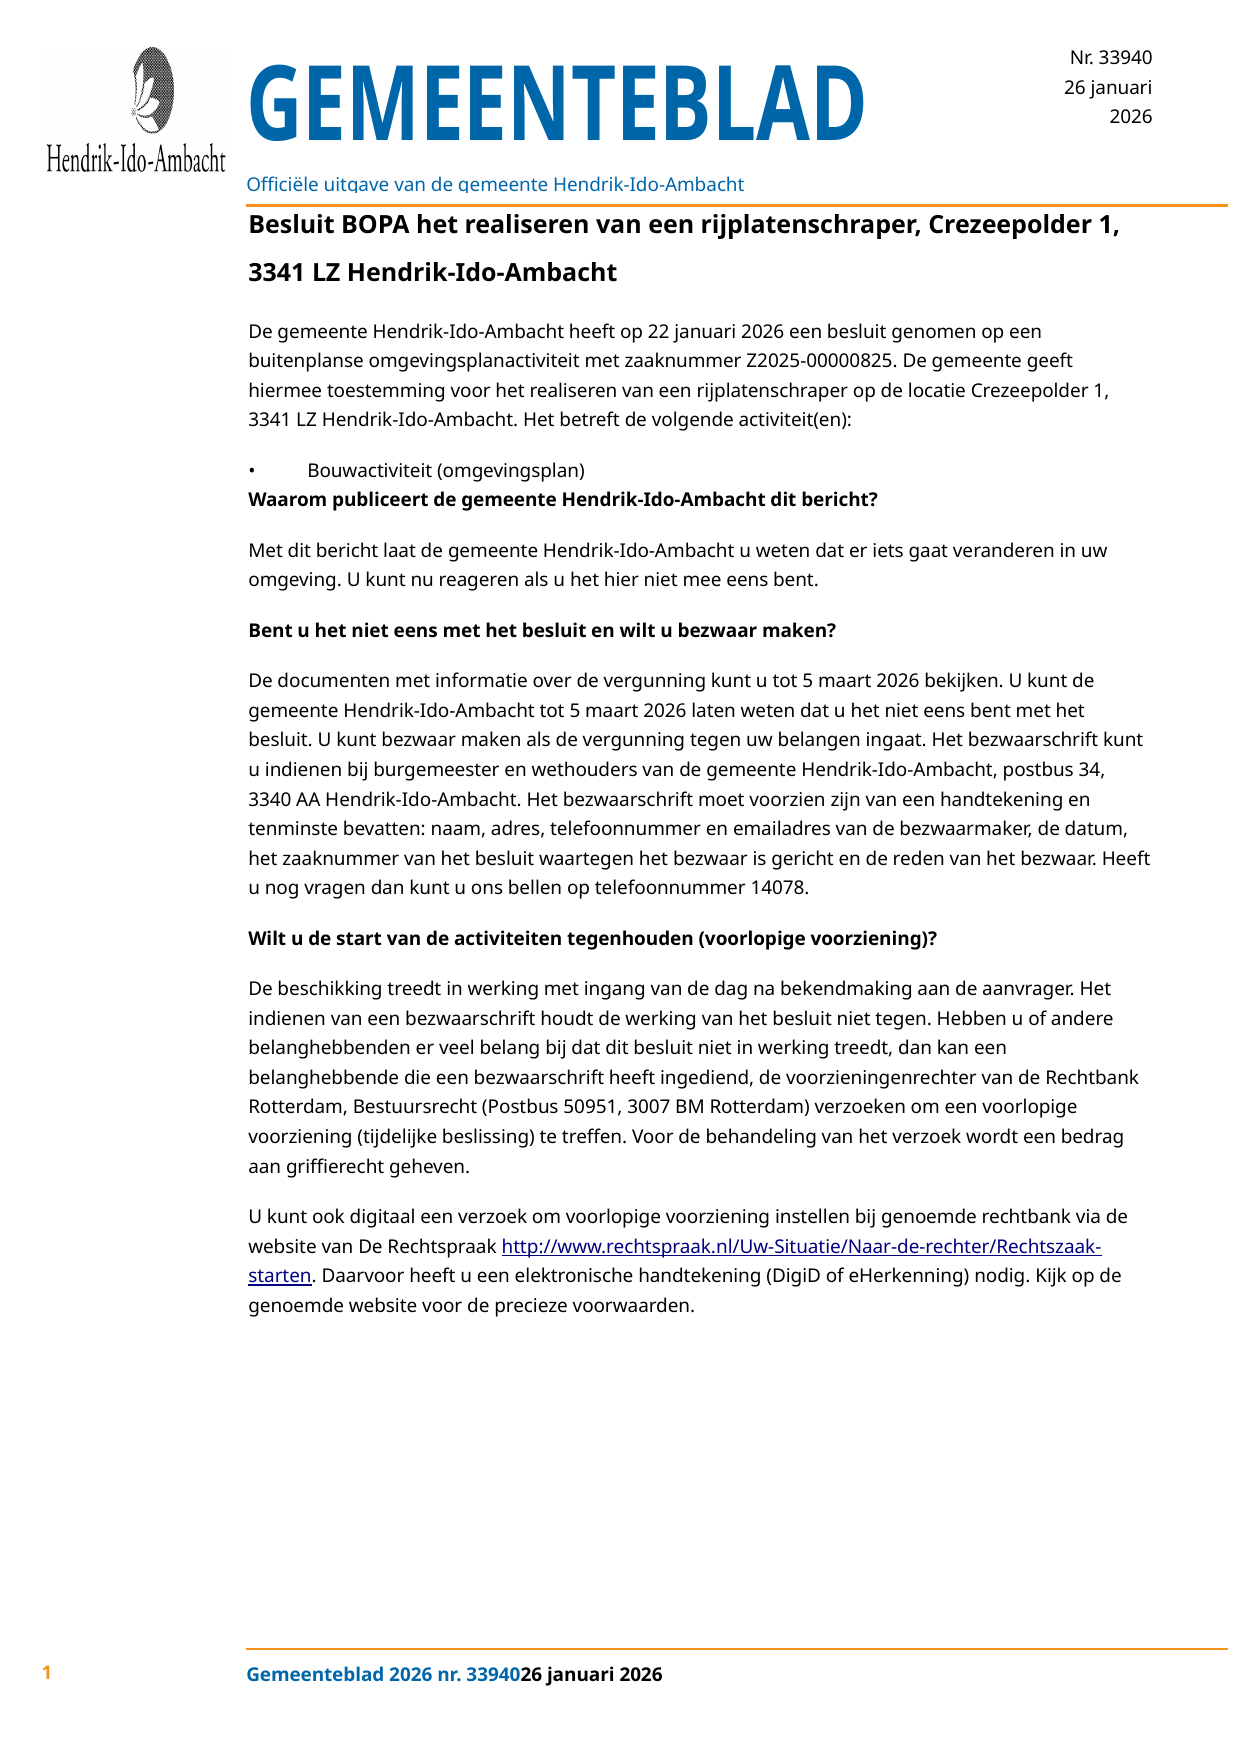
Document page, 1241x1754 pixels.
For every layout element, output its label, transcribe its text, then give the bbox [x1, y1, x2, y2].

text De beschikking treedt in werking met ingang van de dag na bekendmaking aan de aanvrager. Het indienen van een bezwaarschrift houdt de werking van het besluit niet tegen. Hebben u of andere belanghebbenden er veel belang bij dat dit besluit niet in werking treedt, dan kan een belanghebbende die een bezwaarschrift heeft ingediend, de voorzieningenrechter van de Rechtbank Rotterdam, Bestuursrecht (Postbus 50951, 3007 BM Rotterdam) verzoeken om een voorlopige voorziening (tijdelijke beslissing) te treffen. Voor de behandeling van het verzoek wordt een bedrag aan griffierecht geheven. [248, 975, 1152, 1179]
text Waarom publiceert de gemeente Hendrik-Ido-Ambacht dit bericht? [248, 487, 1152, 512]
text Besluit BOPA het realiseren van een rijplatenschraper, Crezeepolder 1, 3341 LZ Hendrik-Ido-Ambacht [248, 207, 1152, 288]
text De gemeente Hendrik-Ido-Ambacht heeft op 22 januari 2026 een besluit genomen op een buitenplanse omgevingsplanactiviteit met zaaknummer Z2025-00000825. De gemeente geeft hiermee toestemming voor het realiseren van een rijplatenschraper op de locatie Crezeepolder 1, 3341 LZ Hendrik-Ido-Ambacht. Het betreft de volgende activiteit(en): [248, 318, 1152, 432]
list Bouwactiviteit (omgevingsplan) [248, 457, 1152, 483]
picture [41, 47, 231, 172]
text De documenten met informatie over de vergunning kunt u tot 5 maart 2026 bekijken. U kunt de gemeente Hendrik-Ido-Ambacht tot 5 maart 2026 laten weten dat u het niet eens bent met het besluit. U kunt bezwaar maken als de vergunning tegen uw belangen ingaat. Het bezwaarschrift kunt u indienen bij burgemeester en wethouders van de gemeente Hendrik-Ido-Ambacht, postbus 34, 3340 AA Hendrik-Ido-Ambacht. Het bezwaarschrift moet voorzien zijn van een handtekening en tenminste bevatten: naam, adres, telefoonnummer en emailadres van de bezwaarmaker, de datum, het zaaknummer van het besluit waartegen het bezwaar is gericht en de reden van het bezwaar. Heeft u nog vragen dan kunt u ons bellen op telefoonnummer 14078. [248, 667, 1152, 900]
text U kunt ook digitaal een verzoek om voorlopige voorziening instellen bij genoemde rechtbank via de website van De Rechtspraak http://www.rechtspraak.nl/Uw-Situatie/Naar-de-rechter/Rechtszaak-starten. Daarvoor heeft u een elektronische handtekening (DigiD of eHerkenning) nodig. Kijk op de genoemde website voor de precieze voorwaarden. [248, 1203, 1152, 1318]
text Met dit bericht laat de gemeente Hendrik-Ido-Ambacht u weten dat er iets gaat veranderen in uw omgeving. U kunt nu reageren als u het hier niet mee eens bent. [248, 537, 1152, 592]
text Bent u het niet eens met het besluit en wilt u bezwaar maken? [248, 617, 1152, 643]
text Wilt u de start van de activiteiten tegenhouden (voorlopige voorziening)? [248, 925, 1152, 951]
